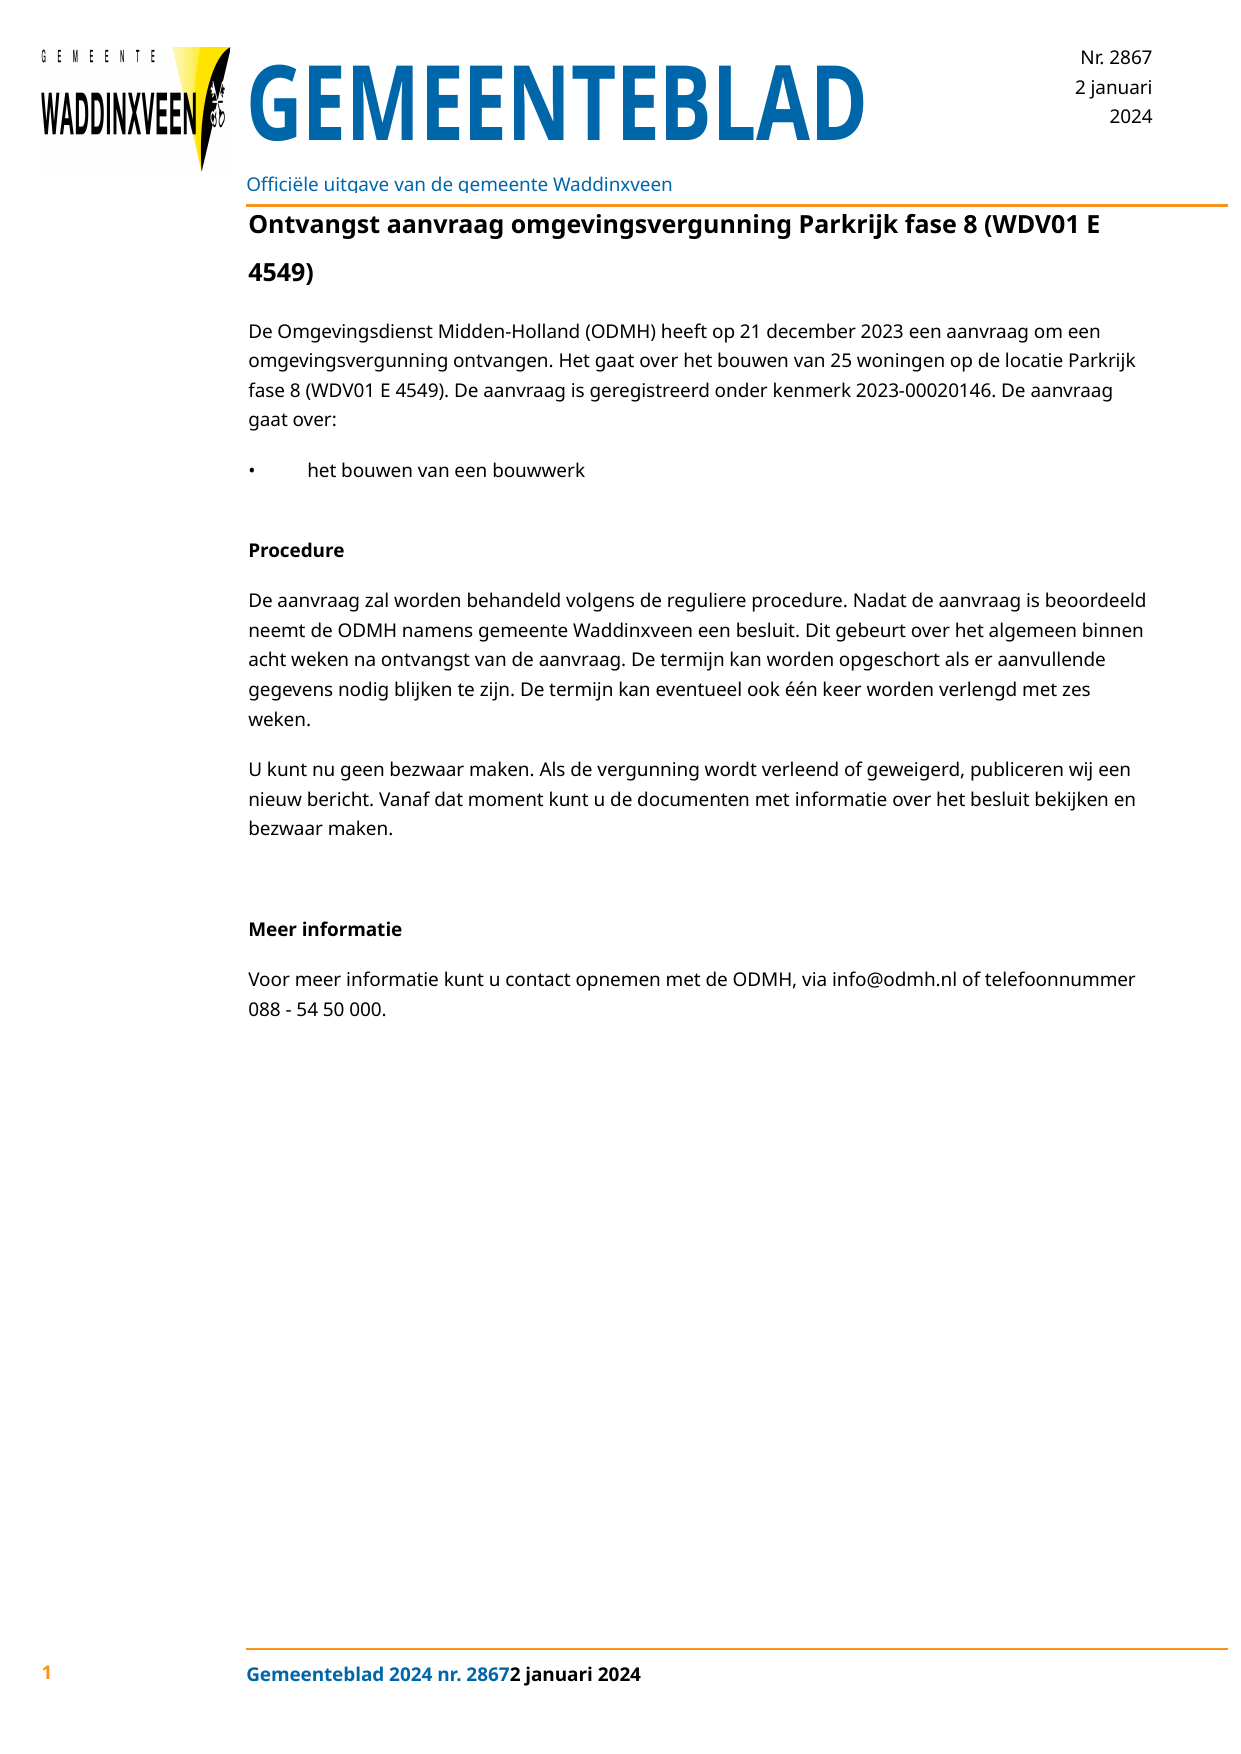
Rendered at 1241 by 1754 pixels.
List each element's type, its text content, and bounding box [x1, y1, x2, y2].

text De aanvraag zal worden behandeld volgens de reguliere procedure. Nadat de aanvraag is beoordeeld neemt de ODMH namens gemeente Waddinxveen een besluit. Dit gebeurt over het algemeen binnen acht weken na ontvangst van de aanvraag. De termijn kan worden opgeschort als er aanvullende gegevens nodig blijken te zijn. De termijn kan eventueel ook één keer worden verlengd met zes weken. [248, 587, 1152, 732]
text Procedure [248, 537, 1152, 563]
text Ontvangst aanvraag omgevingsvergunning Parkrijk fase 8 (WDV01 E 4549) [248, 207, 1152, 288]
text Voor meer informatie kunt u contact opnemen met de ODMH, via info@odmh.nl of telefoonnummer 088 - 54 50 000. [248, 967, 1152, 1022]
text Meer informatie [248, 916, 1152, 942]
text De Omgevingsdienst Midden-Holland (ODMH) heeft op 21 december 2023 een aanvraag om een omgevingsvergunning ontvangen. Het gaat over het bouwen van 25 woningen op de locatie Parkrijk fase 8 (WDV01 E 4549). De aanvraag is geregistreerd onder kenmerk 2023-00020146. De aanvraag gaat over: [248, 318, 1152, 432]
picture [41, 47, 231, 172]
list het bouwen van een bouwwerk [248, 457, 1152, 483]
text U kunt nu geen bezwaar maken. Als de vergunning wordt verleend of geweigerd, publiceren wij een nieuw bericht. Vanaf dat moment kunt u de documenten met informatie over het besluit bekijken en bezwaar maken. [248, 756, 1152, 841]
